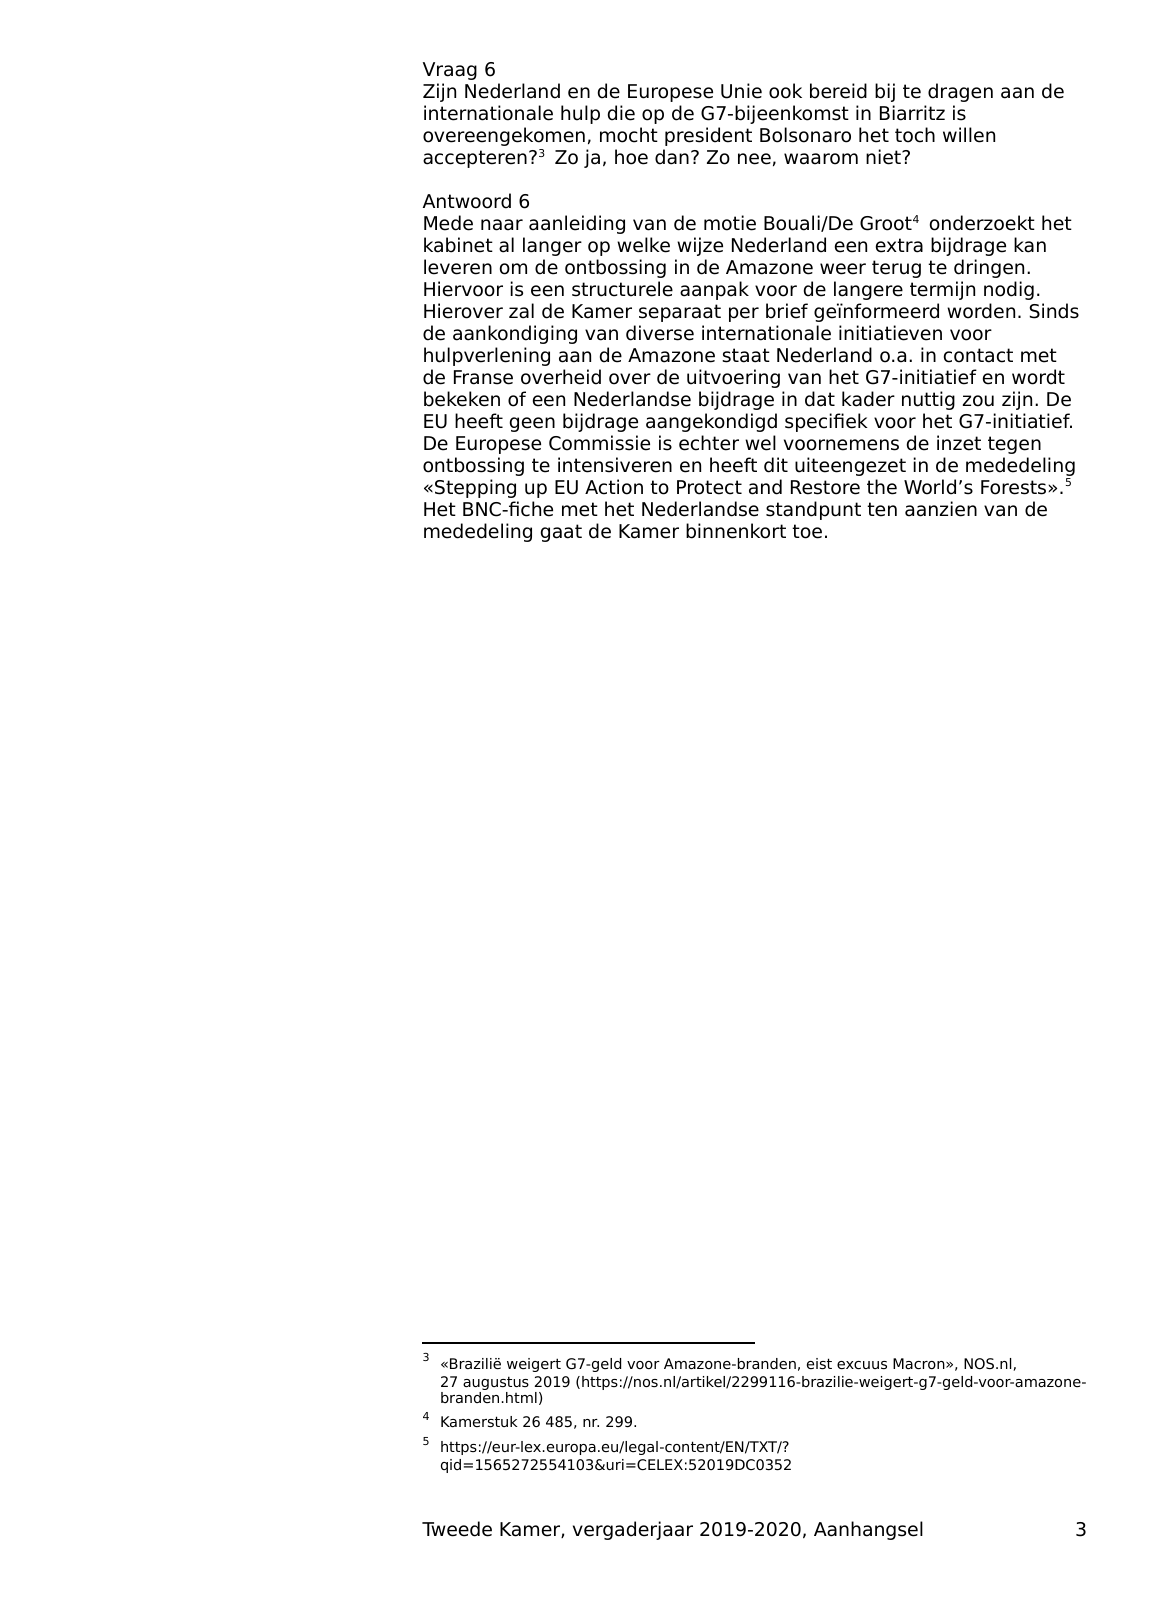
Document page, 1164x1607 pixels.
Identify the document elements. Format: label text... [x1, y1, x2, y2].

text «Brazilië weigert G7-geld voor Amazone-branden, eist excuus Macron», NOS.nl, 27 augustus 2019 (https://nos.nl/artikel/2299116-brazilie-weigert-g7-geld-voor-amazone-branden.html) [422, 1352, 1087, 1407]
text Kamerstuk 26 485, nr. 299. [422, 1410, 1087, 1432]
text Mede naar aanleiding van de motie Bouali/De Groot onderzoekt het kabinet al langer op welke wijze Nederland een extra bijdrage kan leveren om de ontbossing in de Amazone weer terug te dringen. Hiervoor is een structurele aanpak voor de langere termijn nodig. Hierover zal de Kamer separaat per brief geïnformeerd worden. Sinds de aankondiging van diverse internationale initiatieven voor hulpverlening aan de Amazone staat Nederland o.a. in contact met de Franse overheid over de uitvoering van het G7-initiatief en wordt bekeken of een Nederlandse bijdrage in dat kader nuttig zou zijn. De EU heeft geen bijdrage aangekondigd specifiek voor het G7-initiatief. De Europese Commissie is echter wel voornemens de inzet tegen ontbossing te intensiveren en heeft dit uiteengezet in de mededeling «Stepping up EU Action to Protect and Restore the World’s Forests». Het BNC-fiche met het Nederlandse standpunt ten aanzien van de mededeling gaat de Kamer binnenkort toe. [422, 213, 1087, 543]
text Vraag 6 [422, 59, 1087, 81]
text Zijn Nederland en de Europese Unie ook bereid bij te dragen aan de internationale hulp die op de G7-bijeenkomst in Biarritz is overeengekomen, mocht president Bolsonaro het toch willen accepteren? Zo ja, hoe dan? Zo nee, waarom niet? [422, 81, 1087, 169]
text https://eur-lex.europa.eu/legal-content/EN/TXT/?qid=1565272554103&uri=CELEX:52019DC0352 [422, 1435, 1087, 1474]
text Antwoord 6 [422, 191, 1087, 213]
